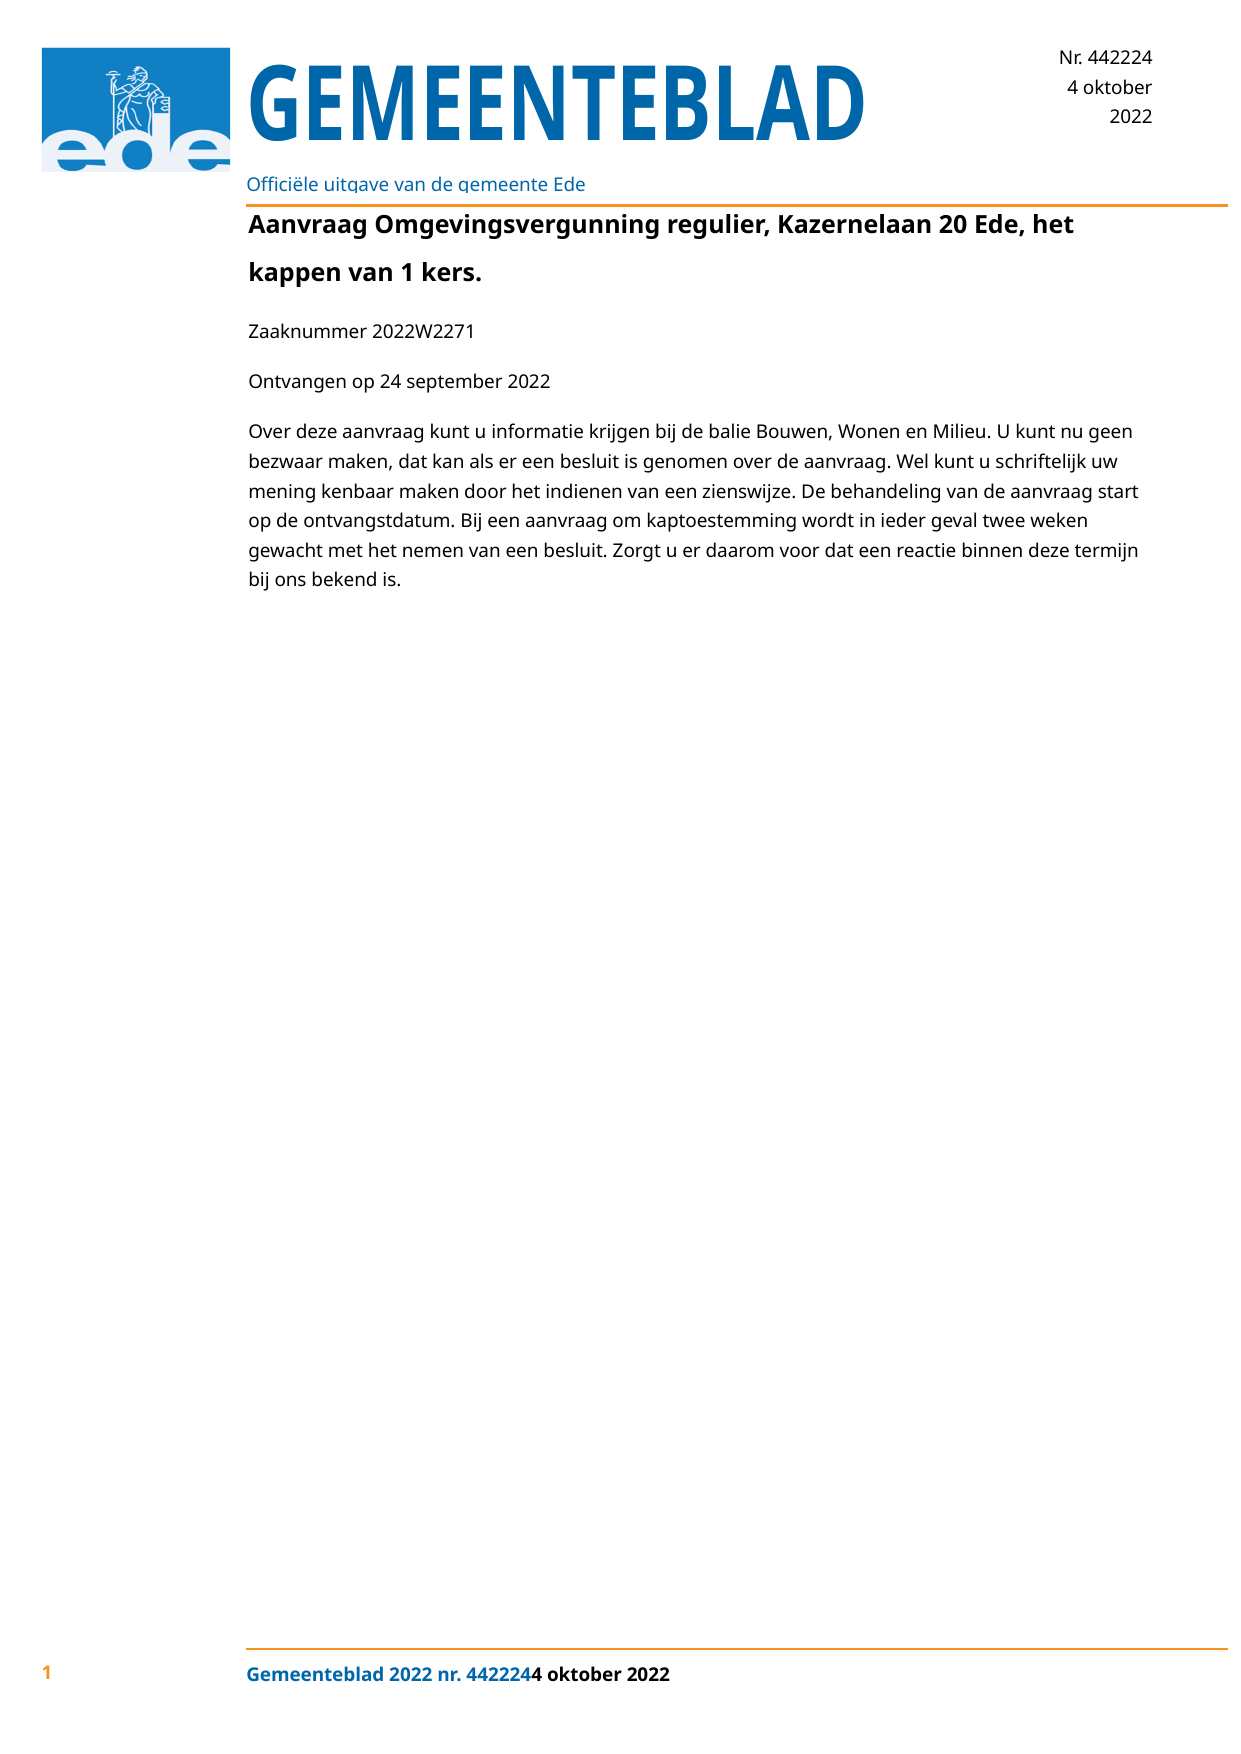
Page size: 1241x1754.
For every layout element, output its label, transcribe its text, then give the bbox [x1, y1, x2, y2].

text Ontvangen op 24 september 2022 [248, 368, 1152, 394]
text Aanvraag Omgevingsvergunning regulier, Kazernelaan 20 Ede, het kappen van 1 kers. [248, 207, 1152, 288]
text Over deze aanvraag kunt u informatie krijgen bij de balie Bouwen, Wonen en Milieu. U kunt nu geen bezwaar maken, dat kan als er een besluit is genomen over de aanvraag. Wel kunt u schriftelijk uw mening kenbaar maken door het indienen van een zienswijze. De behandeling van de aanvraag start op de ontvangstdatum. Bij een aanvraag om kaptoestemming wordt in ieder geval twee weken gewacht met het nemen van een besluit. Zorgt u er daarom voor dat een reactie binnen deze termijn bij ons bekend is. [248, 419, 1152, 592]
text Zaaknummer 2022W2271 [248, 318, 1152, 344]
picture [41, 47, 231, 172]
